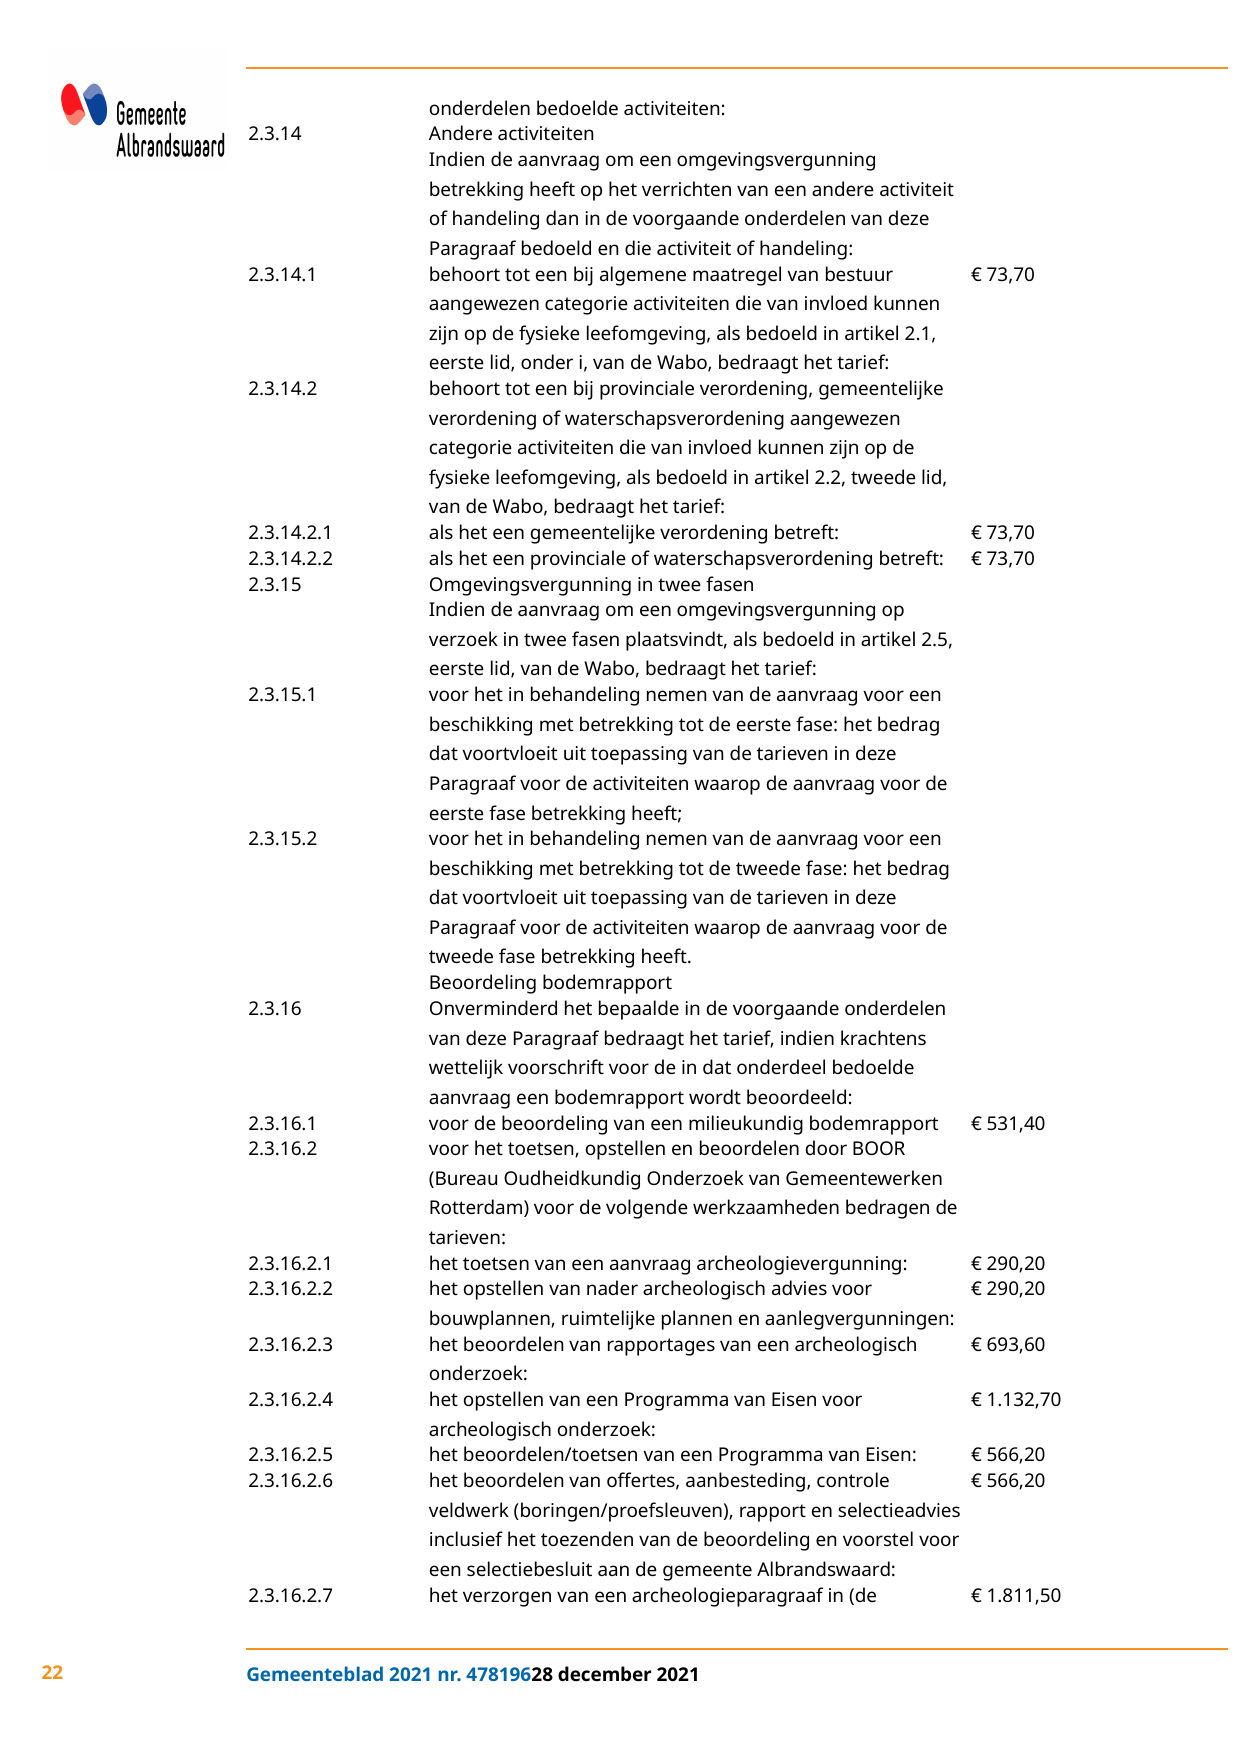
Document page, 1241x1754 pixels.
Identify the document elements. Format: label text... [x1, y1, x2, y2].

table_cell [971, 825, 1152, 969]
table_cell voor het toetsen, opstellen en beoordelen door BOOR (Bureau Oudheidkundig Onderzoek van Gemeentewerken Rotterdam) voor de volgende werkzaamheden bedragen de tarieven: [429, 1135, 971, 1250]
table_cell 2.3.14.2.1 [248, 519, 429, 545]
table_cell [971, 375, 1152, 519]
table_cell 2.3.16.2.6 [248, 1467, 429, 1582]
table_cell 2.3.14.2 [248, 375, 429, 519]
table_cell [971, 121, 1152, 146]
table_cell het verzorgen van een archeologieparagraaf in (de [429, 1582, 971, 1607]
table_cell 2.3.15.2 [248, 825, 429, 969]
table_cell [971, 995, 1152, 1110]
table_cell Onverminderd het bepaalde in de voorgaande onderdelen van deze Paragraaf bedraagt het tarief, indien krachtens wettelijk voorschrift voor de in dat onderdeel bedoelde aanvraag een bodemrapport wordt beoordeeld: [429, 995, 971, 1110]
table_cell behoort tot een bij algemene maatregel van bestuur aangewezen categorie activiteiten die van invloed kunnen zijn op de fysieke leefomgeving, als bedoeld in artikel 2.1, eerste lid, onder i, van de Wabo, bedraagt het tarief: [429, 261, 971, 375]
table_cell 2.3.14.2.2 [248, 545, 429, 571]
table_cell 2.3.16.2.7 [248, 1582, 429, 1607]
table_cell als het een gemeentelijke verordening betreft: [429, 519, 971, 545]
table_cell 2.3.15.1 [248, 681, 429, 825]
table_cell voor het in behandeling nemen van de aanvraag voor een beschikking met betrekking tot de tweede fase: het bedrag dat voortvloeit uit toepassing van de tarieven in deze Paragraaf voor de activiteiten waarop de aanvraag voor de tweede fase betrekking heeft. [429, 825, 971, 969]
table_cell € 693,60 [971, 1331, 1152, 1386]
table_cell Beoordeling bodemrapport [429, 970, 971, 995]
table_cell als het een provinciale of waterschapsverordening betreft: [429, 545, 971, 571]
table_cell [248, 970, 429, 995]
table_cell 2.3.16.2.2 [248, 1276, 429, 1331]
table_cell € 566,20 [971, 1442, 1152, 1467]
table_cell € 1.811,50 [971, 1582, 1152, 1607]
table_cell 2.3.16.1 [248, 1110, 429, 1135]
table_cell het opstellen van nader archeologisch advies voor bouwplannen, ruimtelijke plannen en aanlegvergunningen: [429, 1276, 971, 1331]
table_cell € 290,20 [971, 1250, 1152, 1276]
table_cell [248, 95, 429, 121]
table_cell 2.3.14.1 [248, 261, 429, 375]
table_cell € 290,20 [971, 1276, 1152, 1331]
table_cell 2.3.16 [248, 995, 429, 1110]
table_cell € 73,70 [971, 545, 1152, 571]
table_cell [971, 1135, 1152, 1250]
table_cell voor het in behandeling nemen van de aanvraag voor een beschikking met betrekking tot de eerste fase: het bedrag dat voortvloeit uit toepassing van de tarieven in deze Paragraaf voor de activiteiten waarop de aanvraag voor de eerste fase betrekking heeft; [429, 681, 971, 825]
table_cell het beoordelen van offertes, aanbesteding, controle veldwerk (boringen/proefsleuven), rapport en selectieadvies inclusief het toezenden van de beoordeling en voorstel voor een selectiebesluit aan de gemeente Albrandswaard: [429, 1467, 971, 1582]
table_cell [248, 596, 429, 681]
table_cell het beoordelen/toetsen van een Programma van Eisen: [429, 1442, 971, 1467]
table_cell [248, 146, 429, 261]
table_cell Andere activiteiten [429, 121, 971, 146]
table_cell [971, 970, 1152, 995]
table_cell € 566,20 [971, 1467, 1152, 1582]
table_cell Indien de aanvraag om een omgevingsvergunning betrekking heeft op het verrichten van een andere activiteit of handeling dan in de voorgaande onderdelen van deze Paragraaf bedoeld en die activiteit of handeling: [429, 146, 971, 261]
picture [41, 47, 231, 172]
table_cell € 1.132,70 [971, 1386, 1152, 1442]
table_cell 2.3.16.2.5 [248, 1442, 429, 1467]
table_cell 2.3.16.2.4 [248, 1386, 429, 1442]
table_cell voor de beoordeling van een milieukundig bodemrapport [429, 1110, 971, 1135]
table_cell Omgevingsvergunning in twee fasen [429, 571, 971, 596]
table_cell € 73,70 [971, 261, 1152, 375]
table_cell [971, 146, 1152, 261]
table_cell Indien de aanvraag om een omgevingsvergunning op verzoek in twee fasen plaatsvindt, als bedoeld in artikel 2.5, eerste lid, van de Wabo, bedraagt het tarief: [429, 596, 971, 681]
table_cell 2.3.15 [248, 571, 429, 596]
table_cell 2.3.16.2.3 [248, 1331, 429, 1386]
table_cell € 531,40 [971, 1110, 1152, 1135]
table_cell [971, 681, 1152, 825]
table_cell het opstellen van een Programma van Eisen voor archeologisch onderzoek: [429, 1386, 971, 1442]
table_cell het beoordelen van rapportages van een archeologisch onderzoek: [429, 1331, 971, 1386]
table_cell [971, 596, 1152, 681]
table_cell 2.3.16.2.1 [248, 1250, 429, 1276]
table_cell 2.3.14 [248, 121, 429, 146]
table_cell [971, 571, 1152, 596]
table_cell het toetsen van een aanvraag archeologievergunning: [429, 1250, 971, 1276]
table_cell € 73,70 [971, 519, 1152, 545]
table_cell 2.3.16.2 [248, 1135, 429, 1250]
table_cell onderdelen bedoelde activiteiten: [429, 95, 971, 121]
table_cell [971, 95, 1152, 121]
table_cell behoort tot een bij provinciale verordening, gemeentelijke verordening of waterschapsverordening aangewezen categorie activiteiten die van invloed kunnen zijn op de fysieke leefomgeving, als bedoeld in artikel 2.2, tweede lid, van de Wabo, bedraagt het tarief: [429, 375, 971, 519]
